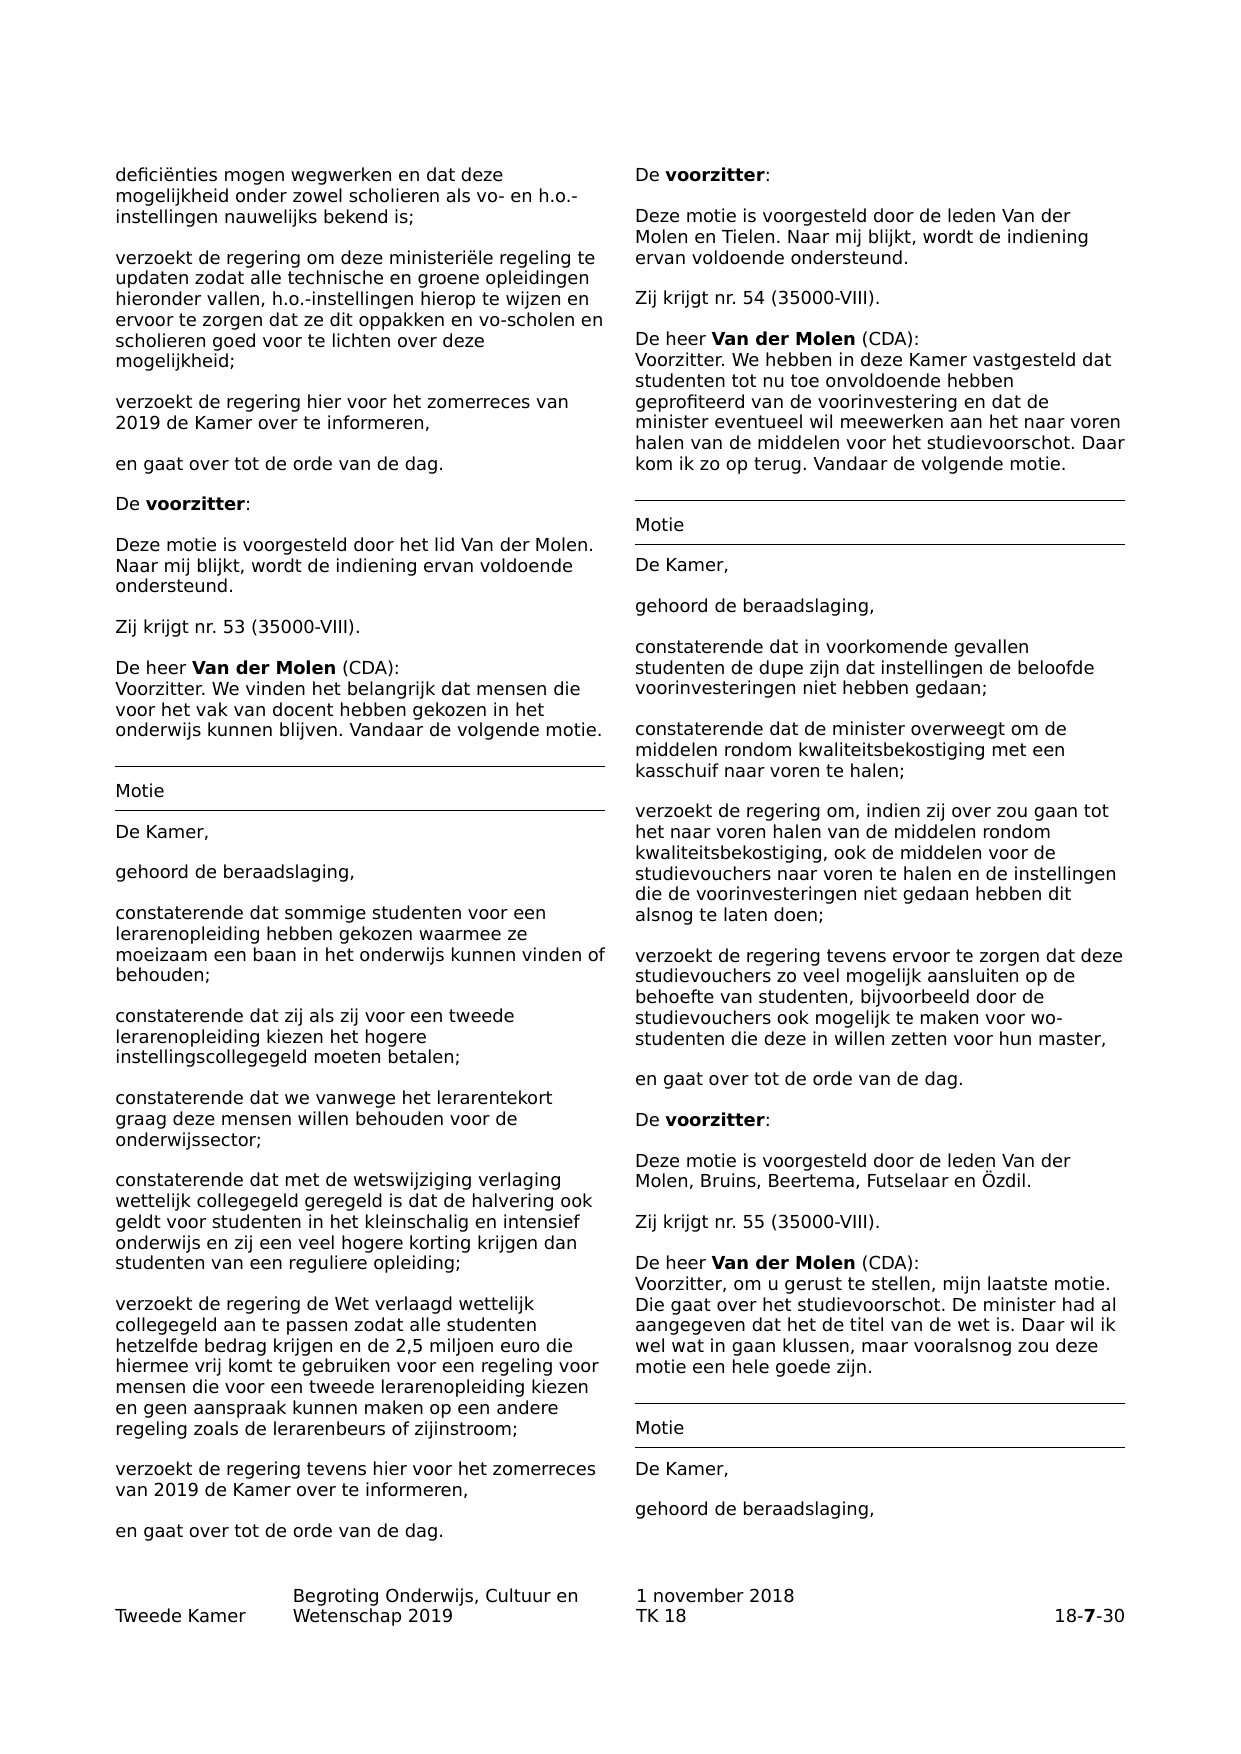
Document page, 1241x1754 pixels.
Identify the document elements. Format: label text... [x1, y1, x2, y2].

text constaterende dat sommige studenten voor een lerarenopleiding hebben gekozen waarmee ze moeizaam een baan in het onderwijs kunnen vinden of behouden; [115, 903, 605, 986]
text constaterende dat in voorkomende gevallen studenten de dupe zijn dat instellingen de beloofde voorinvesteringen niet hebben gedaan; [635, 637, 1125, 699]
text constaterende dat we vanwege het lerarentekort graag deze mensen willen behouden voor de onderwijssector; [115, 1088, 605, 1150]
text De Kamer, [115, 822, 605, 842]
text Zij krijgt nr. 54 (35000-VIII). [635, 288, 1125, 309]
text Zij krijgt nr. 55 (35000-VIII). [635, 1212, 1125, 1233]
text De heer Van der Molen (CDA): [635, 329, 1125, 350]
text De Kamer, [635, 555, 1125, 576]
text constaterende dat zij als zij voor een tweede lerarenopleiding kiezen het hogere instellingscollegegeld moeten betalen; [115, 1006, 605, 1068]
text verzoekt de regering de Wet verlaagd wettelijk collegegeld aan te passen zodat alle studenten hetzelfde bedrag krijgen en de 2,5 miljoen euro die hiermee vrij komt te gebruiken voor een regeling voor mensen die voor een tweede lerarenopleiding kiezen en geen aanspraak kunnen maken op een andere regeling zoals de lerarenbeurs of zijinstroom; [115, 1294, 605, 1439]
text De voorzitter: [635, 1110, 1125, 1131]
text en gaat over tot de orde van de dag. [115, 1521, 605, 1541]
text De heer Van der Molen (CDA): [115, 658, 605, 678]
text Deze motie is voorgesteld door de leden Van der Molen en Tielen. Naar mij blijkt, wordt de indiening ervan voldoende ondersteund. [635, 206, 1125, 268]
text gehoord de beraadslaging, [635, 1499, 1125, 1520]
text constaterende dat de minister overweegt om de middelen rondom kwaliteitsbekostiging met een kasschuif naar voren te halen; [635, 719, 1125, 781]
text Motie [635, 514, 1125, 535]
text verzoekt de regering hier voor het zomerreces van 2019 de Kamer over te informeren, [115, 392, 605, 433]
text Voorzitter. We hebben in deze Kamer vastgesteld dat studenten tot nu toe onvoldoende hebben geprofiteerd van de voorinvestering en dat de minister eventueel wil meewerken aan het naar voren halen van de middelen voor het studievoorschot. Daar kom ik zo op terug. Vandaar de volgende motie. [635, 350, 1125, 475]
text Zij krijgt nr. 53 (35000-VIII). [115, 617, 605, 638]
text en gaat over tot de orde van de dag. [115, 453, 605, 474]
text De voorzitter: [635, 165, 1125, 186]
text Deze motie is voorgesteld door het lid Van der Molen. Naar mij blijkt, wordt de indiening ervan voldoende ondersteund. [115, 535, 605, 597]
text verzoekt de regering om, indien zij over zou gaan tot het naar voren halen van de middelen rondom kwaliteitsbekostiging, ook de middelen voor de studievouchers naar voren te halen en de instellingen die de voorinvesteringen niet gedaan hebben dit alsnog te laten doen; [635, 801, 1125, 926]
text Voorzitter. We vinden het belangrijk dat mensen die voor het vak van docent hebben gekozen in het onderwijs kunnen blijven. Vandaar de volgende motie. [115, 678, 605, 741]
text deficiënties mogen wegwerken en dat deze mogelijkheid onder zowel scholieren als vo- en h.o.-instellingen nauwelijks bekend is; [115, 165, 605, 227]
text Motie [635, 1418, 1125, 1438]
text Motie [115, 781, 605, 802]
text verzoekt de regering om deze ministeriële regeling te updaten zodat alle technische en groene opleidingen hieronder vallen, h.o.-instellingen hierop te wijzen en ervoor te zorgen dat ze dit oppakken en vo-scholen en scholieren goed voor te lichten over deze mogelijkheid; [115, 247, 605, 372]
text gehoord de beraadslaging, [635, 596, 1125, 617]
text verzoekt de regering tevens hier voor het zomerreces van 2019 de Kamer over te informeren, [115, 1459, 605, 1501]
text De heer Van der Molen (CDA): [635, 1253, 1125, 1273]
text en gaat over tot de orde van de dag. [635, 1069, 1125, 1090]
text constaterende dat met de wetswijziging verlaging wettelijk collegegeld geregeld is dat de halvering ook geldt voor studenten in het kleinschalig en intensief onderwijs en zij een veel hogere korting krijgen dan studenten van een reguliere opleiding; [115, 1170, 605, 1274]
text verzoekt de regering tevens ervoor te zorgen dat deze studievouchers zo veel mogelijk aansluiten op de behoefte van studenten, bijvoorbeeld door de studievouchers ook mogelijk te maken voor wo-studenten die deze in willen zetten voor hun master, [635, 946, 1125, 1049]
text De voorzitter: [115, 494, 605, 515]
text Deze motie is voorgesteld door de leden Van der Molen, Bruins, Beertema, Futselaar en Özdil. [635, 1151, 1125, 1192]
text gehoord de beraadslaging, [115, 862, 605, 883]
text Voorzitter, om u gerust te stellen, mijn laatste motie. Die gaat over het studievoorschot. De minister had al aangegeven dat het de titel van de wet is. Daar wil ik wel wat in gaan klussen, maar vooralsnog zou deze motie een hele goede zijn. [635, 1273, 1125, 1378]
text De Kamer, [635, 1458, 1125, 1479]
